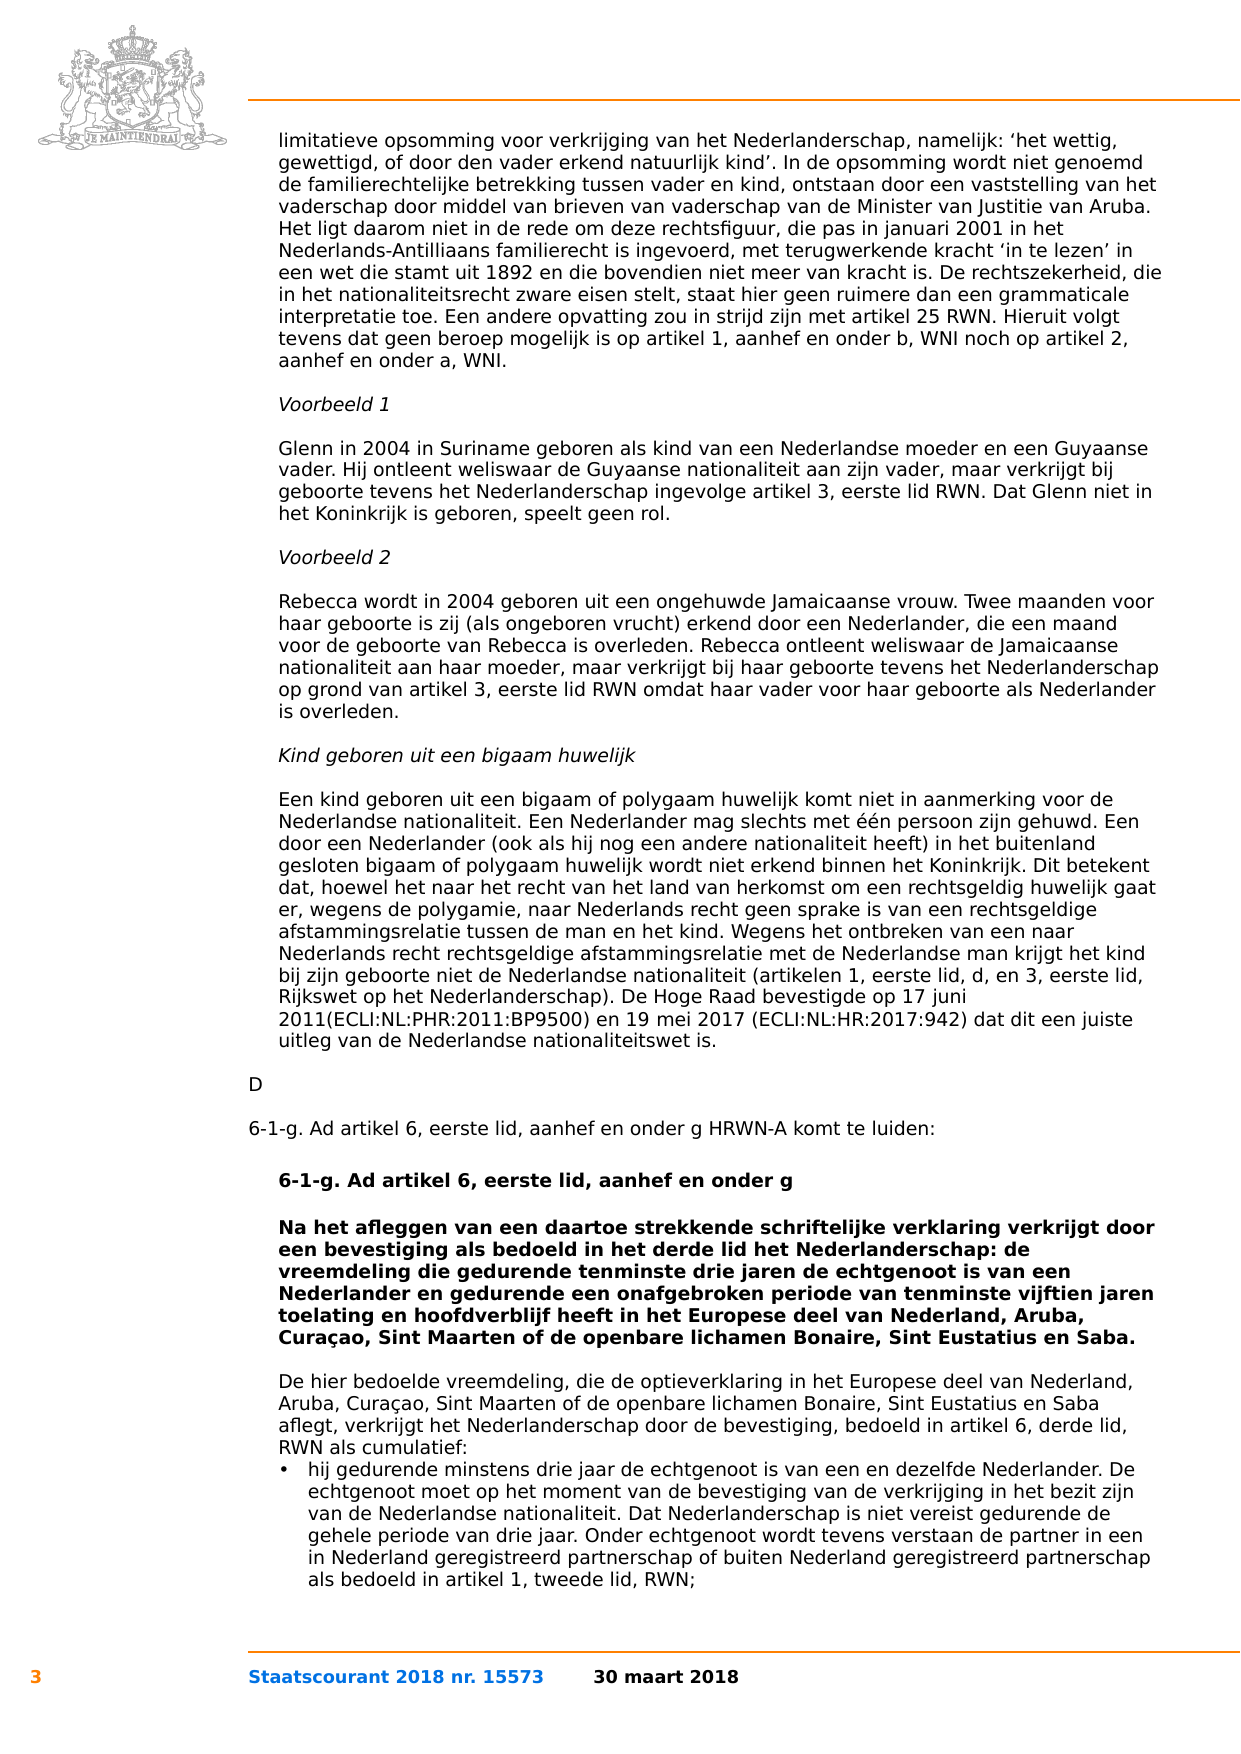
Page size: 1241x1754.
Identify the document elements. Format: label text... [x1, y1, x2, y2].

subtitle Voorbeeld 1 [278, 393, 1163, 416]
text De hier bedoelde vreemdeling, die de optieverklaring in het Europese deel van Nederland, Aruba, Curaçao, Sint Maarten of de openbare lichamen Bonaire, Sint Eustatius en Saba aflegt, verkrijgt het Nederlanderschap door de bevestiging, bedoeld in artikel 6, derde lid, RWN als cumulatief: [278, 1371, 1163, 1459]
text Een kind geboren uit een bigaam of polygaam huwelijk komt niet in aanmerking voor de Nederlandse nationaliteit. Een Nederlander mag slechts met één persoon zijn gehuwd. Een door een Nederlander (ook als hij nog een andere nationaliteit heeft) in het buitenland gesloten bigaam of polygaam huwelijk wordt niet erkend binnen het Koninkrijk. Dit betekent dat, hoewel het naar het recht van het land van herkomst om een rechtsgeldig huwelijk gaat er, wegens de polygamie, naar Nederlands recht geen sprake is van een rechtsgeldige afstammingsrelatie tussen de man en het kind. Wegens het ontbreken van een naar Nederlands recht rechtsgeldige afstammingsrelatie met de Nederlandse man krijgt het kind bij zijn geboorte niet de Nederlandse nationaliteit (artikelen 1, eerste lid, d, en 3, eerste lid, Rijkswet op het Nederlanderschap). De Hoge Raad bevestigde op 17 juni 2011(ECLI:NL:PHR:2011:BP9500) en 19 mei 2017 (ECLI:NL:HR:2017:942) dat dit een juiste uitleg van de Nederlandse nationaliteitswet is. [278, 789, 1163, 1052]
text D [248, 1074, 1163, 1096]
text 6-1-g. Ad artikel 6, eerste lid, aanhef en onder g HRWN-A komt te luiden: [248, 1118, 1163, 1140]
text Glenn in 2004 in Suriname geboren als kind van een Nederlandse moeder en een Guyaanse vader. Hij ontleent weliswaar de Guyaanse nationaliteit aan zijn vader, maar verkrijgt bij geboorte tevens het Nederlanderschap ingevolge artikel 3, eerste lid RWN. Dat Glenn niet in het Koninkrijk is geboren, speelt geen rol. [278, 437, 1163, 525]
subtitle Kind geboren uit een bigaam huwelijk [278, 745, 1163, 767]
subtitle Voorbeeld 2 [278, 547, 1163, 569]
text Na het afleggen van een daartoe strekkende schriftelijke verklaring verkrijgt door een bevestiging als bedoeld in het derde lid het Nederlanderschap: de vreemdeling die gedurende tenminste drie jaren de echtgenoot is van een Nederlander en gedurende een onafgebroken periode van tenminste vijftien jaren toelating en hoofdverblijf heeft in het Europese deel van Nederland, Aruba, Curaçao, Sint Maarten of de openbare lichamen Bonaire, Sint Eustatius en Saba. [278, 1217, 1163, 1349]
subtitle 6-1-g. Ad artikel 6, eerste lid, aanhef en onder g [278, 1170, 1163, 1192]
text limitatieve opsomming voor verkrijging van het Nederlanderschap, namelijk: ‘het wettig, gewettigd, of door den vader erkend natuurlijk kind’. In de opsomming wordt niet genoemd de familierechtelijke betrekking tussen vader en kind, ontstaan door een vaststelling van het vaderschap door middel van brieven van vaderschap van de Minister van Justitie van Aruba. Het ligt daarom niet in de rede om deze rechtsfiguur, die pas in januari 2001 in het Nederlands-Antilliaans familierecht is ingevoerd, met terugwerkende kracht ‘in te lezen’ in een wet die stamt uit 1892 en die bovendien niet meer van kracht is. De rechtszekerheid, die in het nationaliteitsrecht zware eisen stelt, staat hier geen ruimere dan een grammaticale interpretatie toe. Een andere opvatting zou in strijd zijn met artikel 25 RWN. Hieruit volgt tevens dat geen beroep mogelijk is op artikel 1, aanhef en onder b, WNI noch op artikel 2, aanhef en onder a, WNI. [278, 130, 1163, 372]
picture [38, 25, 227, 150]
text Rebecca wordt in 2004 geboren uit een ongehuwde Jamaicaanse vrouw. Twee maanden voor haar geboorte is zij (als ongeboren vrucht) erkend door een Nederlander, die een maand voor de geboorte van Rebecca is overleden. Rebecca ontleent weliswaar de Jamaicaanse nationaliteit aan haar moeder, maar verkrijgt bij haar geboorte tevens het Nederlanderschap op grond van artikel 3, eerste lid RWN omdat haar vader voor haar geboorte als Nederlander is overleden. [278, 591, 1163, 723]
text • hij gedurende minstens drie jaar de echtgenoot is van een en dezelfde Nederlander. De echtgenoot moet op het moment van de bevestiging van de verkrijging in het bezit zijn van de Nederlandse nationaliteit. Dat Nederlanderschap is niet vereist gedurende de gehele periode van drie jaar. Onder echtgenoot wordt tevens verstaan de partner in een in Nederland geregistreerd partnerschap of buiten Nederland geregistreerd partnerschap als bedoeld in artikel 1, tweede lid, RWN; [278, 1459, 1163, 1591]
